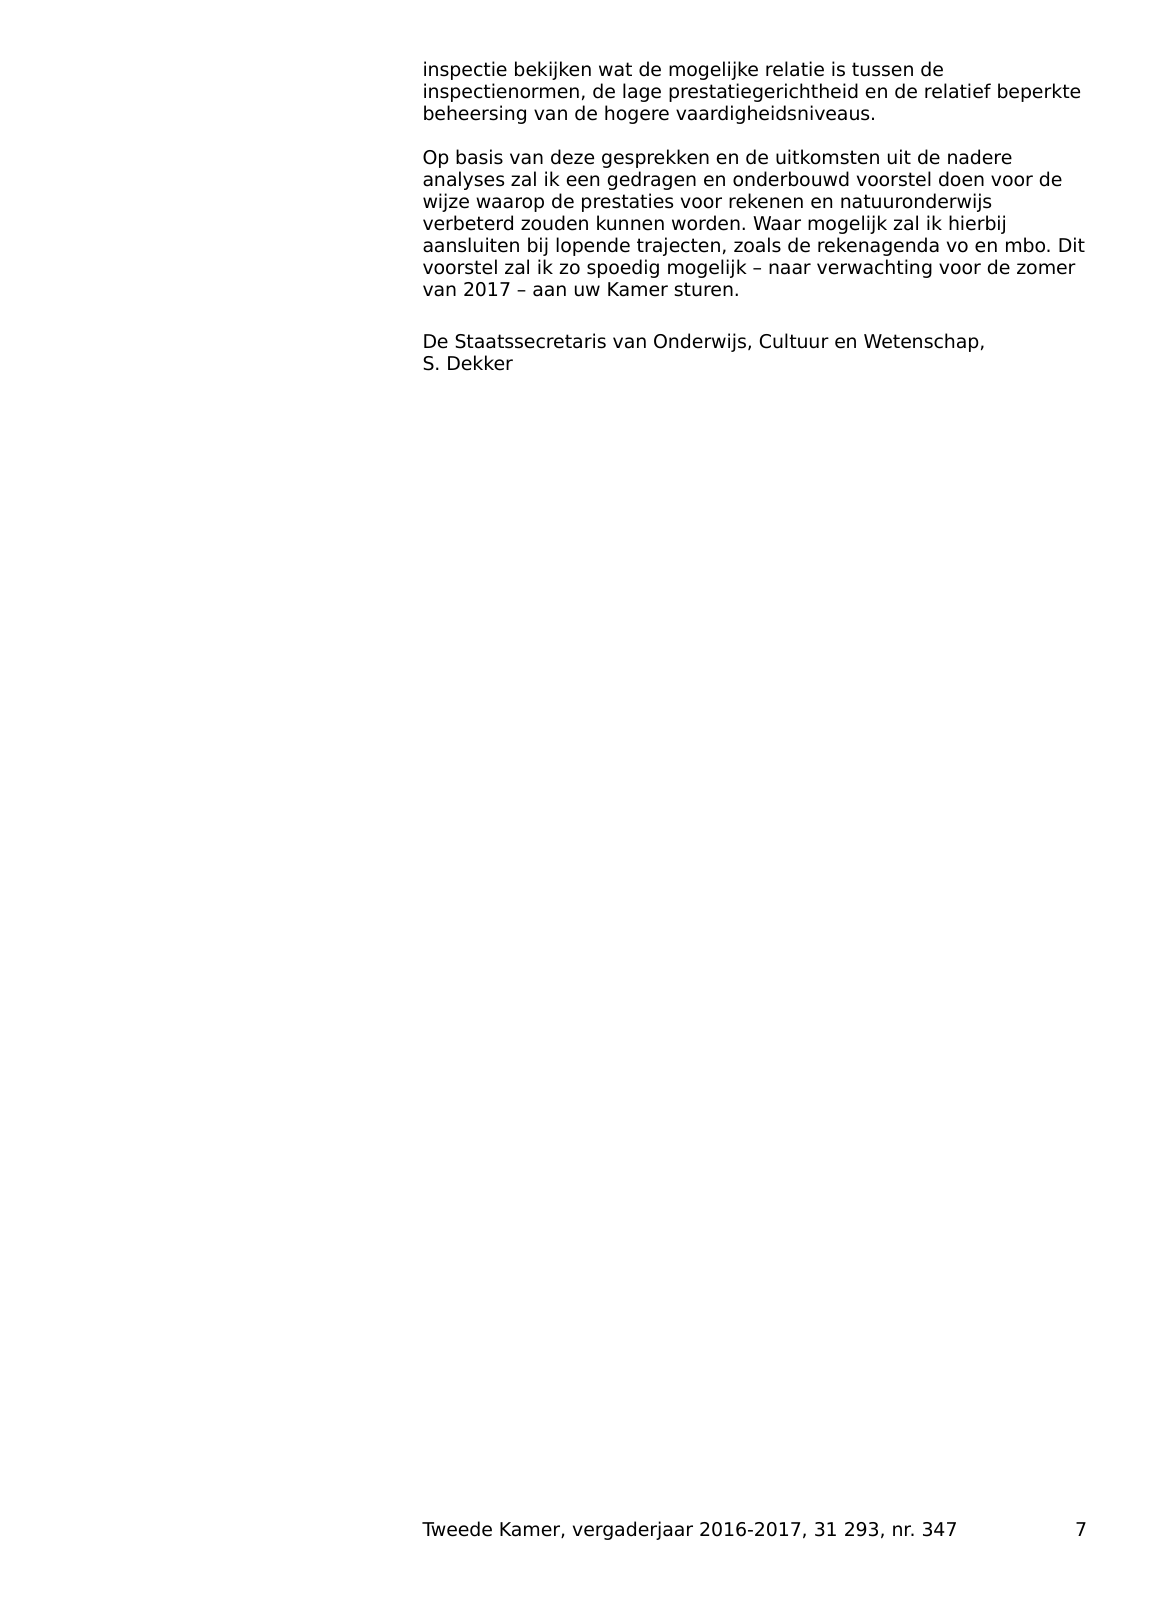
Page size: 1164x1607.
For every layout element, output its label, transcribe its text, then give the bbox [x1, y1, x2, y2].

text inspectie bekijken wat de mogelijke relatie is tussen de inspectienormen, de lage prestatiegerichtheid en de relatief beperkte beheersing van de hogere vaardigheidsniveaus. [422, 59, 1087, 125]
text De Staatssecretaris van Onderwijs, Cultuur en Wetenschap, S. Dekker [422, 331, 1087, 375]
text Op basis van deze gesprekken en de uitkomsten uit de nadere analyses zal ik een gedragen en onderbouwd voorstel doen voor de wijze waarop de prestaties voor rekenen en natuuronderwijs verbeterd zouden kunnen worden. Waar mogelijk zal ik hierbij aansluiten bij lopende trajecten, zoals de rekenagenda vo en mbo. Dit voorstel zal ik zo spoedig mogelijk – naar verwachting voor de zomer van 2017 – aan uw Kamer sturen. [422, 147, 1087, 301]
